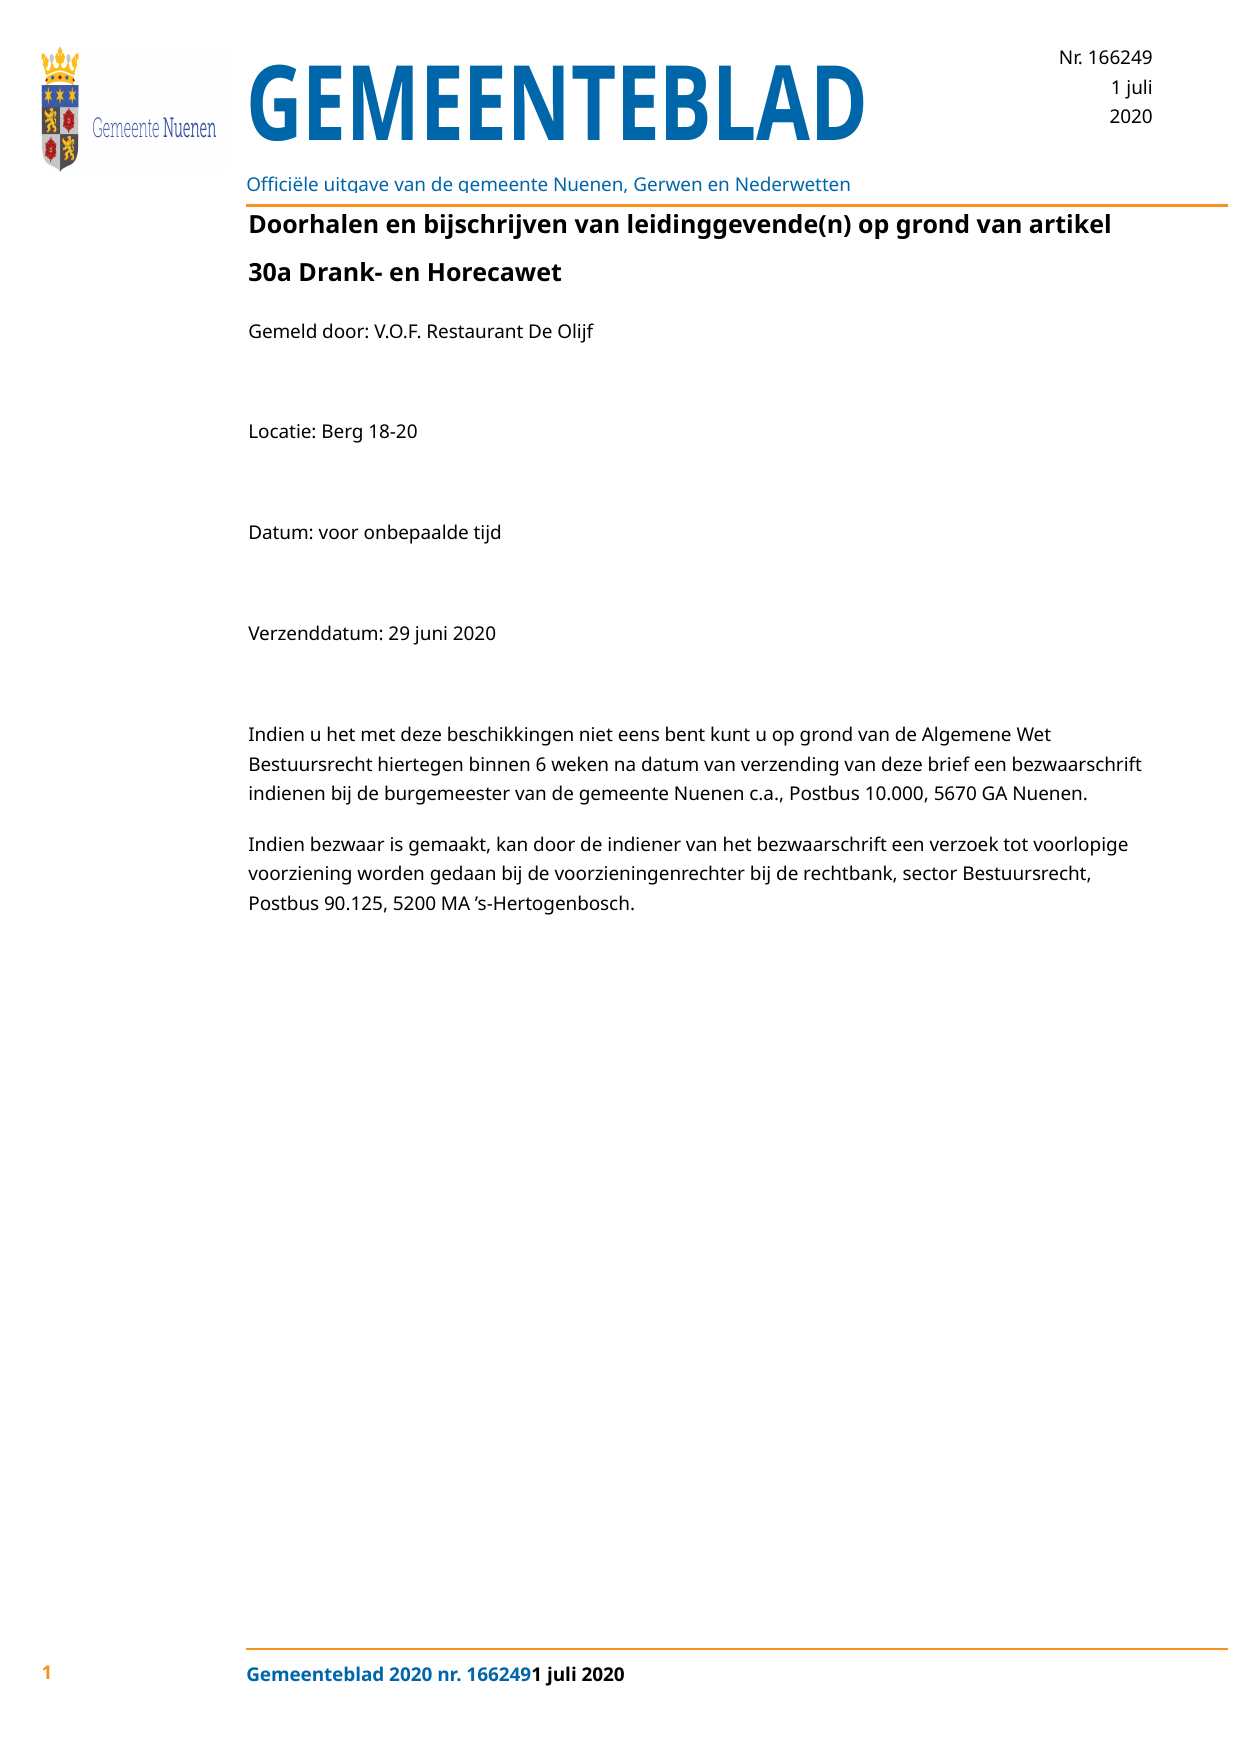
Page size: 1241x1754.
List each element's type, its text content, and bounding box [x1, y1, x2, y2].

text Doorhalen en bijschrijven van leidinggevende(n) op grond van artikel 30a Drank- en Horecawet [248, 207, 1152, 288]
text Indien bezwaar is gemaakt, kan door de indiener van het bezwaarschrift een verzoek tot voorlopige voorziening worden gedaan bij de voorzieningenrechter bij de rechtbank, sector Bestuursrecht, Postbus 90.125, 5200 MA ’s-Hertogenbosch. [248, 831, 1152, 916]
text Indien u het met deze beschikkingen niet eens bent kunt u op grond van de Algemene Wet Bestuursrecht hiertegen binnen 6 weken na datum van verzending van deze brief een bezwaarschrift indienen bij de burgemeester van de gemeente Nuenen c.a., Postbus 10.000, 5670 GA Nuenen. [248, 721, 1152, 806]
text Gemeld door: V.O.F. Restaurant De Olijf [248, 318, 1152, 344]
text Datum: voor onbepaalde tijd [248, 519, 1152, 545]
text Verzenddatum: 29 juni 2020 [248, 620, 1152, 646]
text Locatie: Berg 18-20 [248, 419, 1152, 444]
picture [41, 47, 231, 172]
